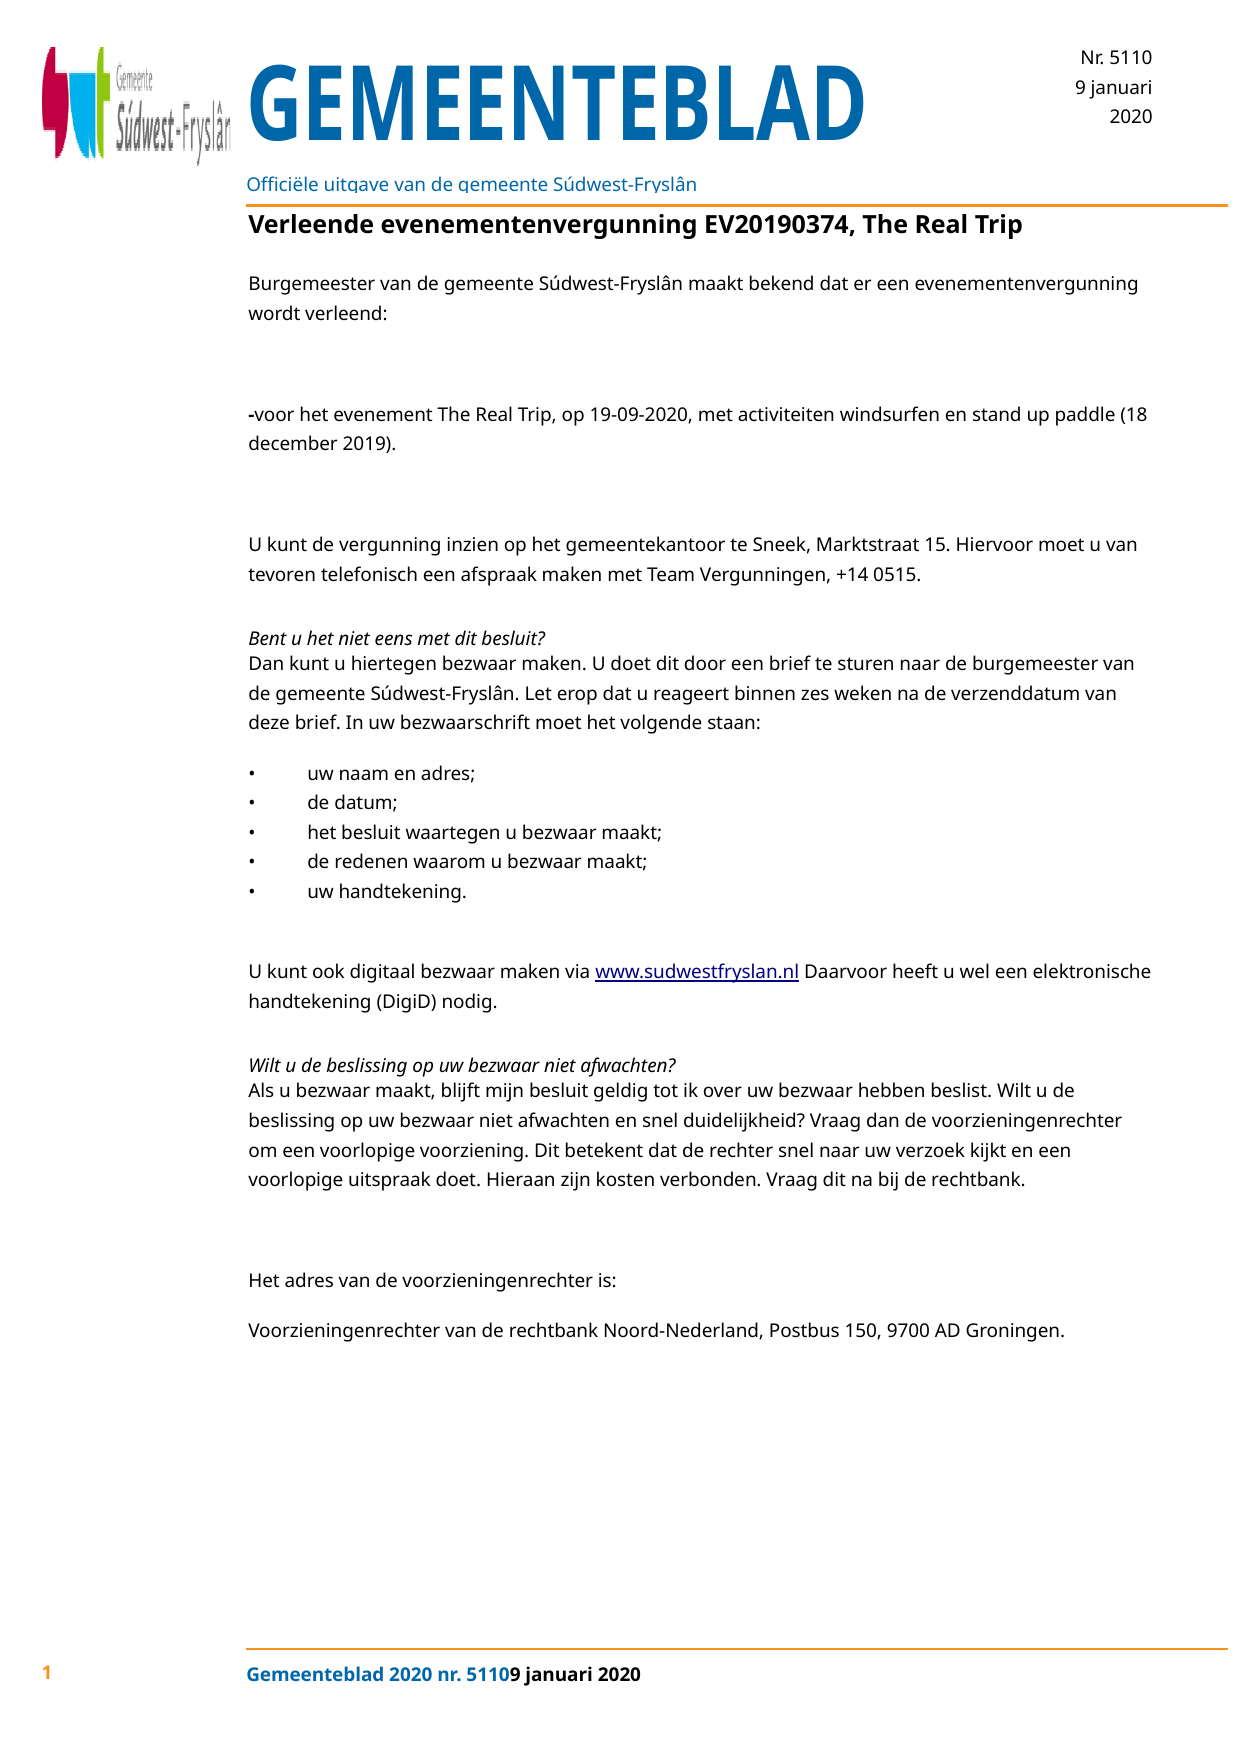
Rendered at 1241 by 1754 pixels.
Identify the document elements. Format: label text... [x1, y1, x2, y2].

text -voor het evenement The Real Trip, op 19-09-2020, met activiteiten windsurfen en stand up paddle (18 december 2019). [248, 401, 1152, 456]
list uw handtekening. [248, 878, 1152, 904]
text U kunt de vergunning inzien op het gemeentekantoor te Sneek, Marktstraat 15. Hiervoor moet u van tevoren telefonisch een afspraak maken met Team Vergunningen, +14 0515. [248, 531, 1152, 586]
list het besluit waartegen u bezwaar maakt; [248, 819, 1152, 845]
picture [41, 47, 231, 172]
text Bent u het niet eens met dit besluit? [248, 625, 1152, 650]
text Wilt u de beslissing op uw bezwaar niet afwachten? [248, 1052, 1152, 1078]
text Verleende evenementenvergunning EV20190374, The Real Trip [248, 207, 1152, 241]
text Burgemeester van de gemeente Súdwest-Fryslân maakt bekend dat er een evenementenvergunning wordt verleend: [248, 270, 1152, 326]
text U kunt ook digitaal bezwaar maken via www.sudwestfryslan.nl Daarvoor heeft u wel een elektronische handtekening (DigiD) nodig. [248, 958, 1152, 1014]
list de datum; [248, 789, 1152, 815]
text Het adres van de voorzieningenrechter is: [248, 1267, 1152, 1293]
list uw naam en adres; [248, 760, 1152, 786]
text Voorzieningenrechter van de rechtbank Noord-Nederland, Postbus 150, 9700 AD Groningen. [248, 1318, 1152, 1343]
list de redenen waarom u bezwaar maakt; [248, 849, 1152, 874]
text Als u bezwaar maakt, blijft mijn besluit geldig tot ik over uw bezwaar hebben beslist. Wilt u de beslissing op uw bezwaar niet afwachten en snel duidelijkheid? Vraag dan de voorzieningenrechter om een voorlopige voorziening. Dit betekent dat de rechter snel naar uw verzoek kijkt en een voorlopige uitspraak doet. Hieraan zijn kosten verbonden. Vraag dit na bij de rechtbank. [248, 1078, 1152, 1192]
text Dan kunt u hiertegen bezwaar maken. U doet dit door een brief te sturen naar de burgemeester van de gemeente Súdwest-Fryslân. Let erop dat u reageert binnen zes weken na de verzenddatum van deze brief. In uw bezwaarschrift moet het volgende staan: [248, 650, 1152, 735]
